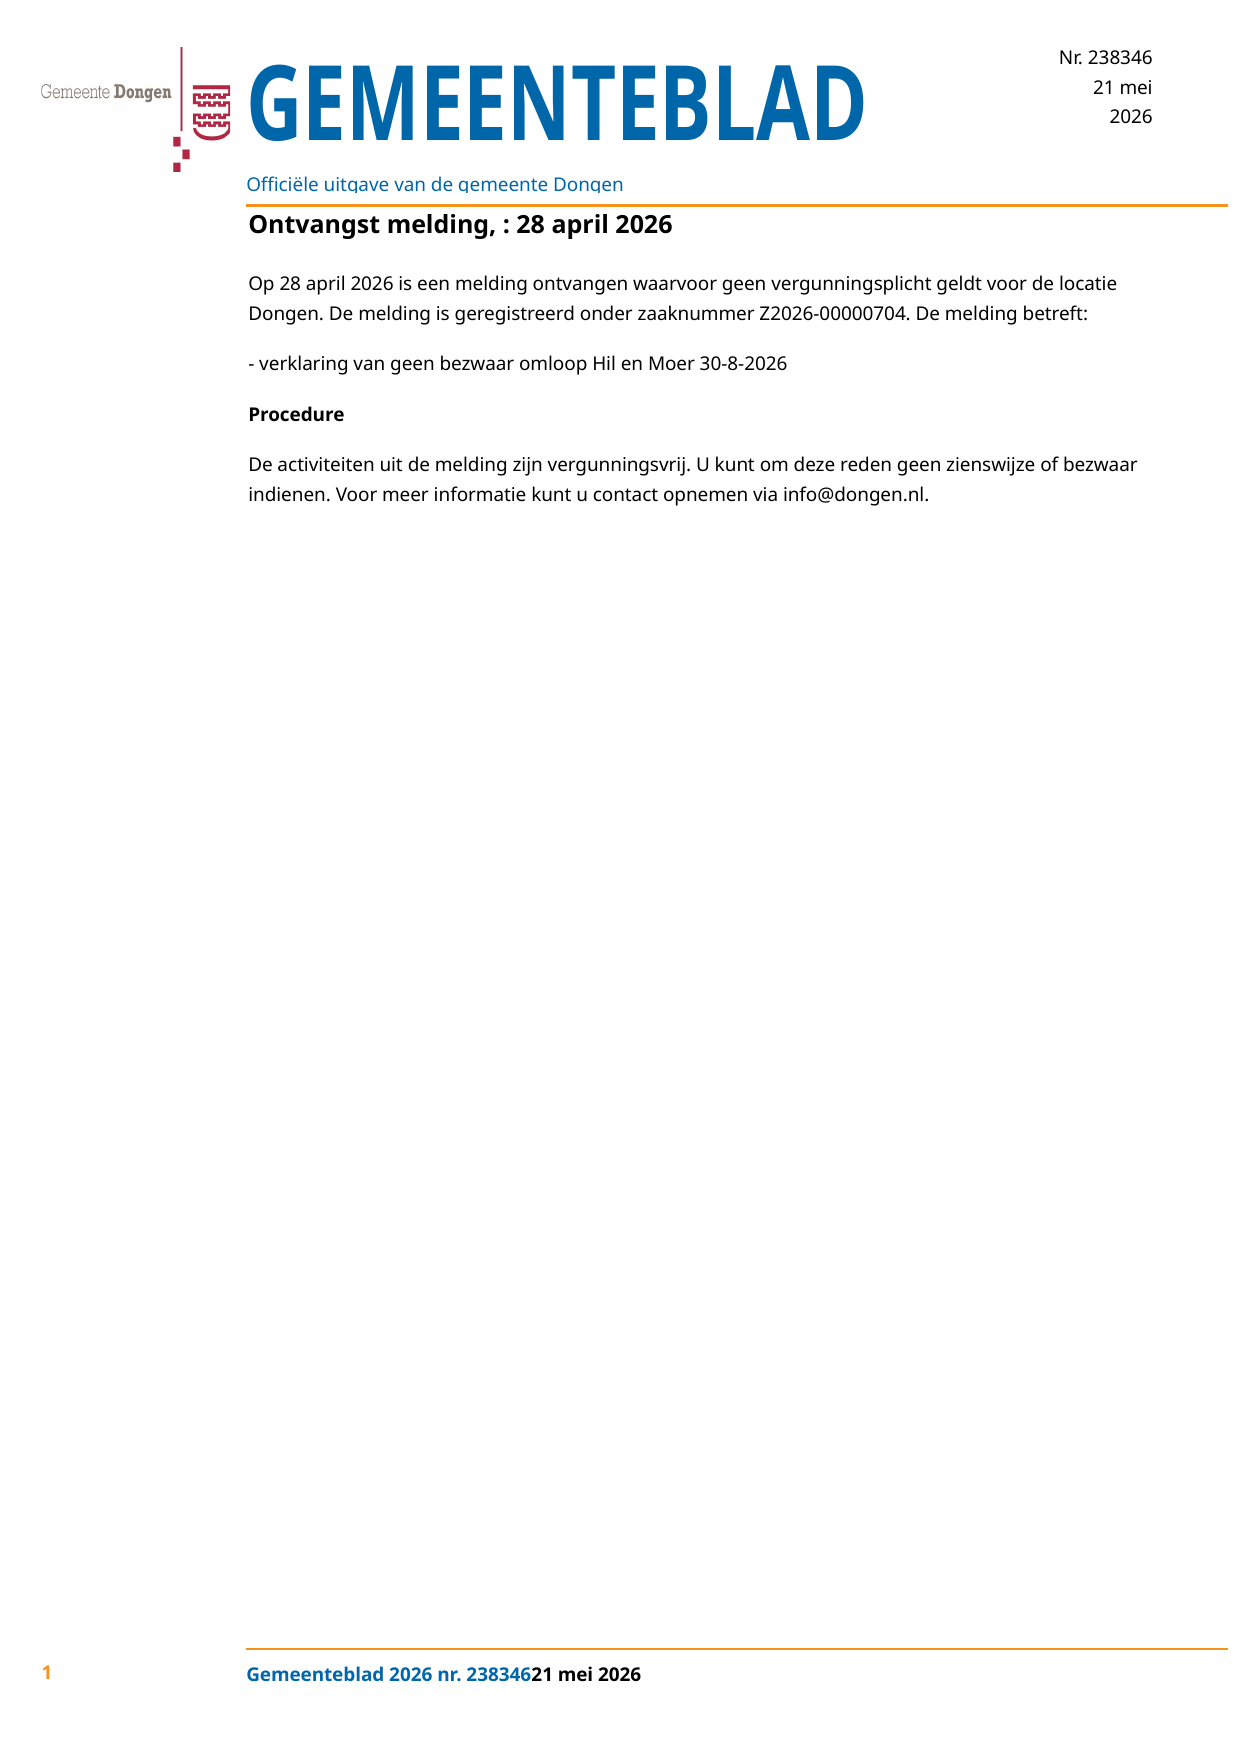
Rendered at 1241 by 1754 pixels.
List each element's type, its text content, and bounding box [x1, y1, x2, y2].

text - verklaring van geen bezwaar omloop Hil en Moer 30-8-2026 [248, 350, 1152, 376]
text Ontvangst melding, : 28 april 2026 [248, 207, 1152, 241]
text De activiteiten uit de melding zijn vergunningsvrij. U kunt om deze reden geen zienswijze of bezwaar indienen. Voor meer informatie kunt u contact opnemen via info@dongen.nl. [248, 451, 1152, 506]
text Op 28 april 2026 is een melding ontvangen waarvoor geen vergunningsplicht geldt voor de locatie Dongen. De melding is geregistreerd onder zaaknummer Z2026-00000704. De melding betreft: [248, 270, 1152, 326]
picture [41, 47, 231, 172]
text Procedure [248, 401, 1152, 426]
